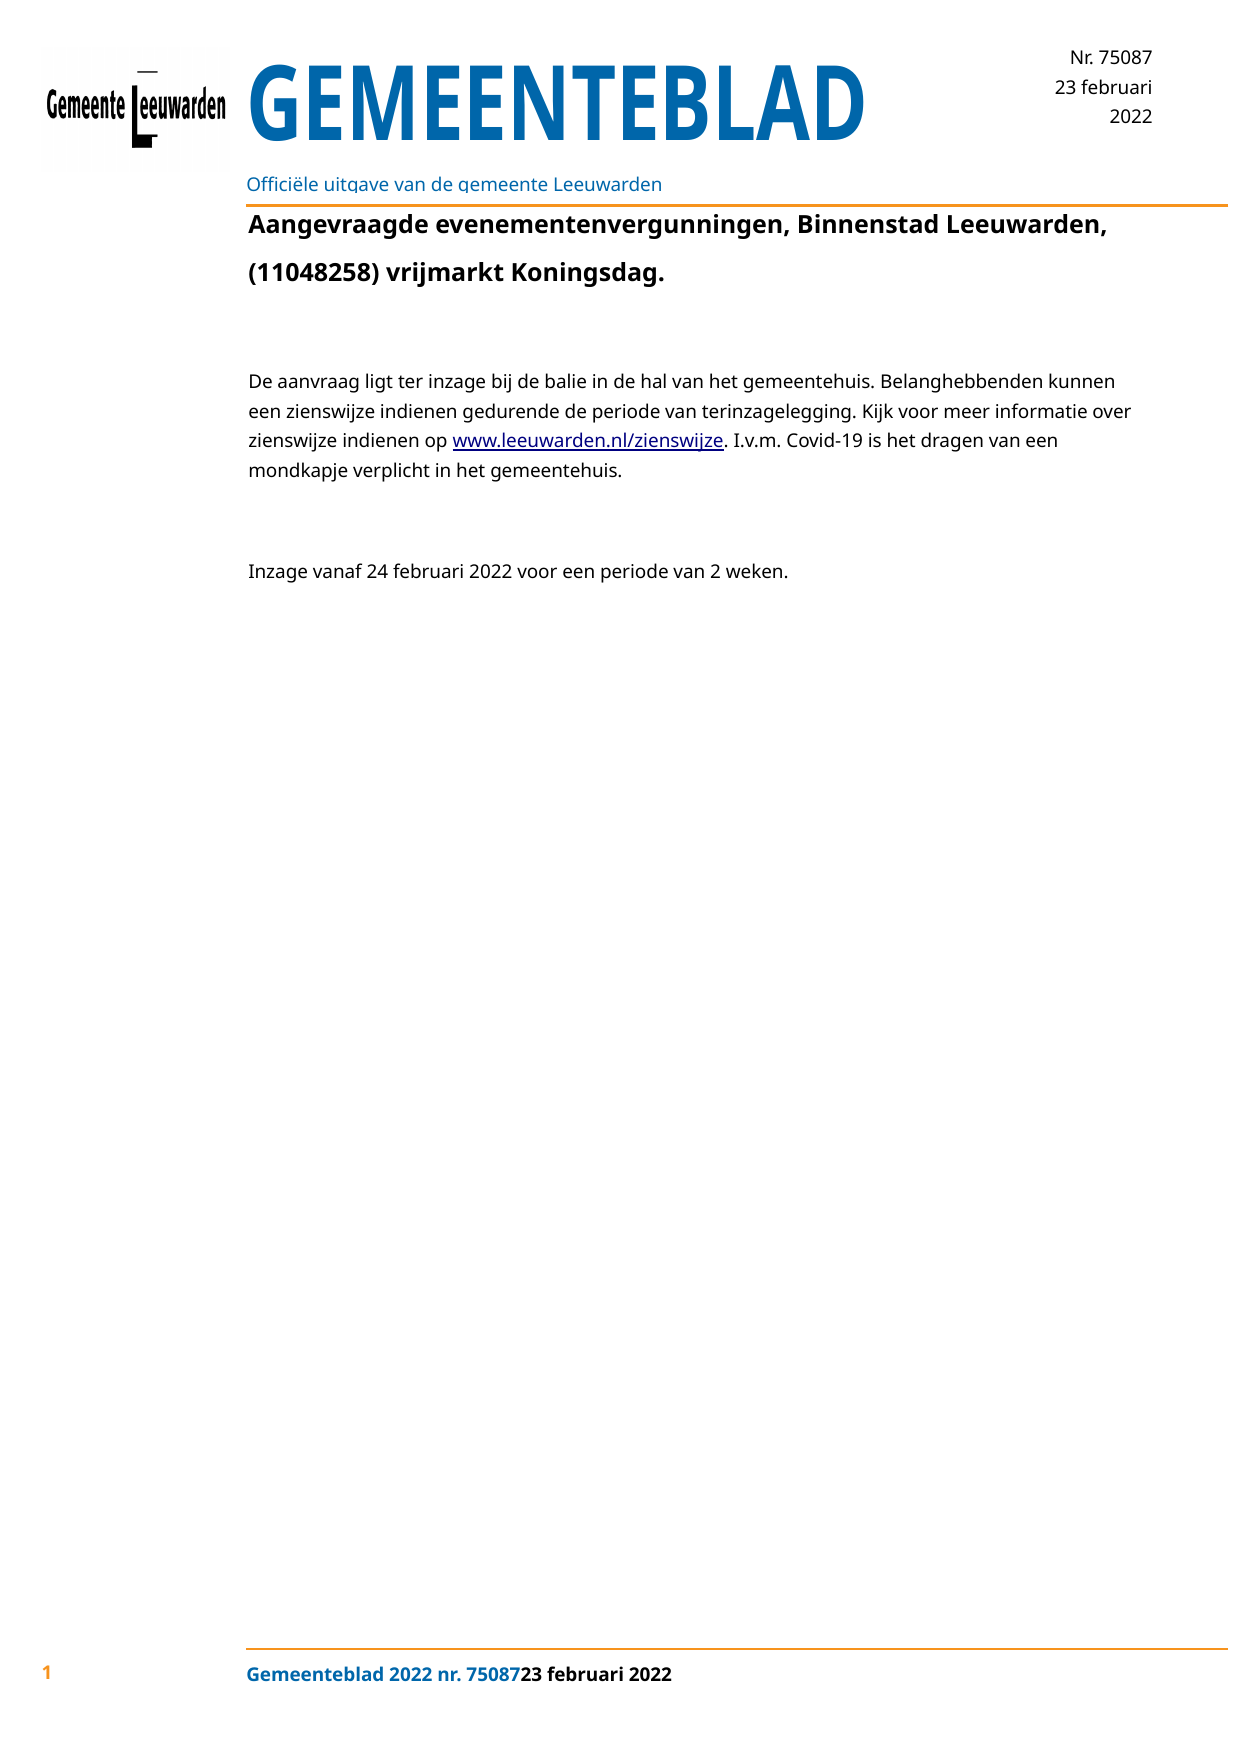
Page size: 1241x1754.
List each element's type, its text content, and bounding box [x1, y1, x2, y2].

text Inzage vanaf 24 februari 2022 voor een periode van 2 weken. [248, 558, 1152, 584]
text Aangevraagde evenementenvergunningen, Binnenstad Leeuwarden, (11048258) vrijmarkt Koningsdag. [248, 207, 1152, 288]
picture [41, 47, 231, 172]
text De aanvraag ligt ter inzage bij de balie in de hal van het gemeentehuis. Belanghebbenden kunnen een zienswijze indienen gedurende de periode van terinzagelegging. Kijk voor meer informatie over zienswijze indienen op www.leeuwarden.nl/zienswijze. I.v.m. Covid-19 is het dragen van een mondkapje verplicht in het gemeentehuis. [248, 368, 1152, 483]
